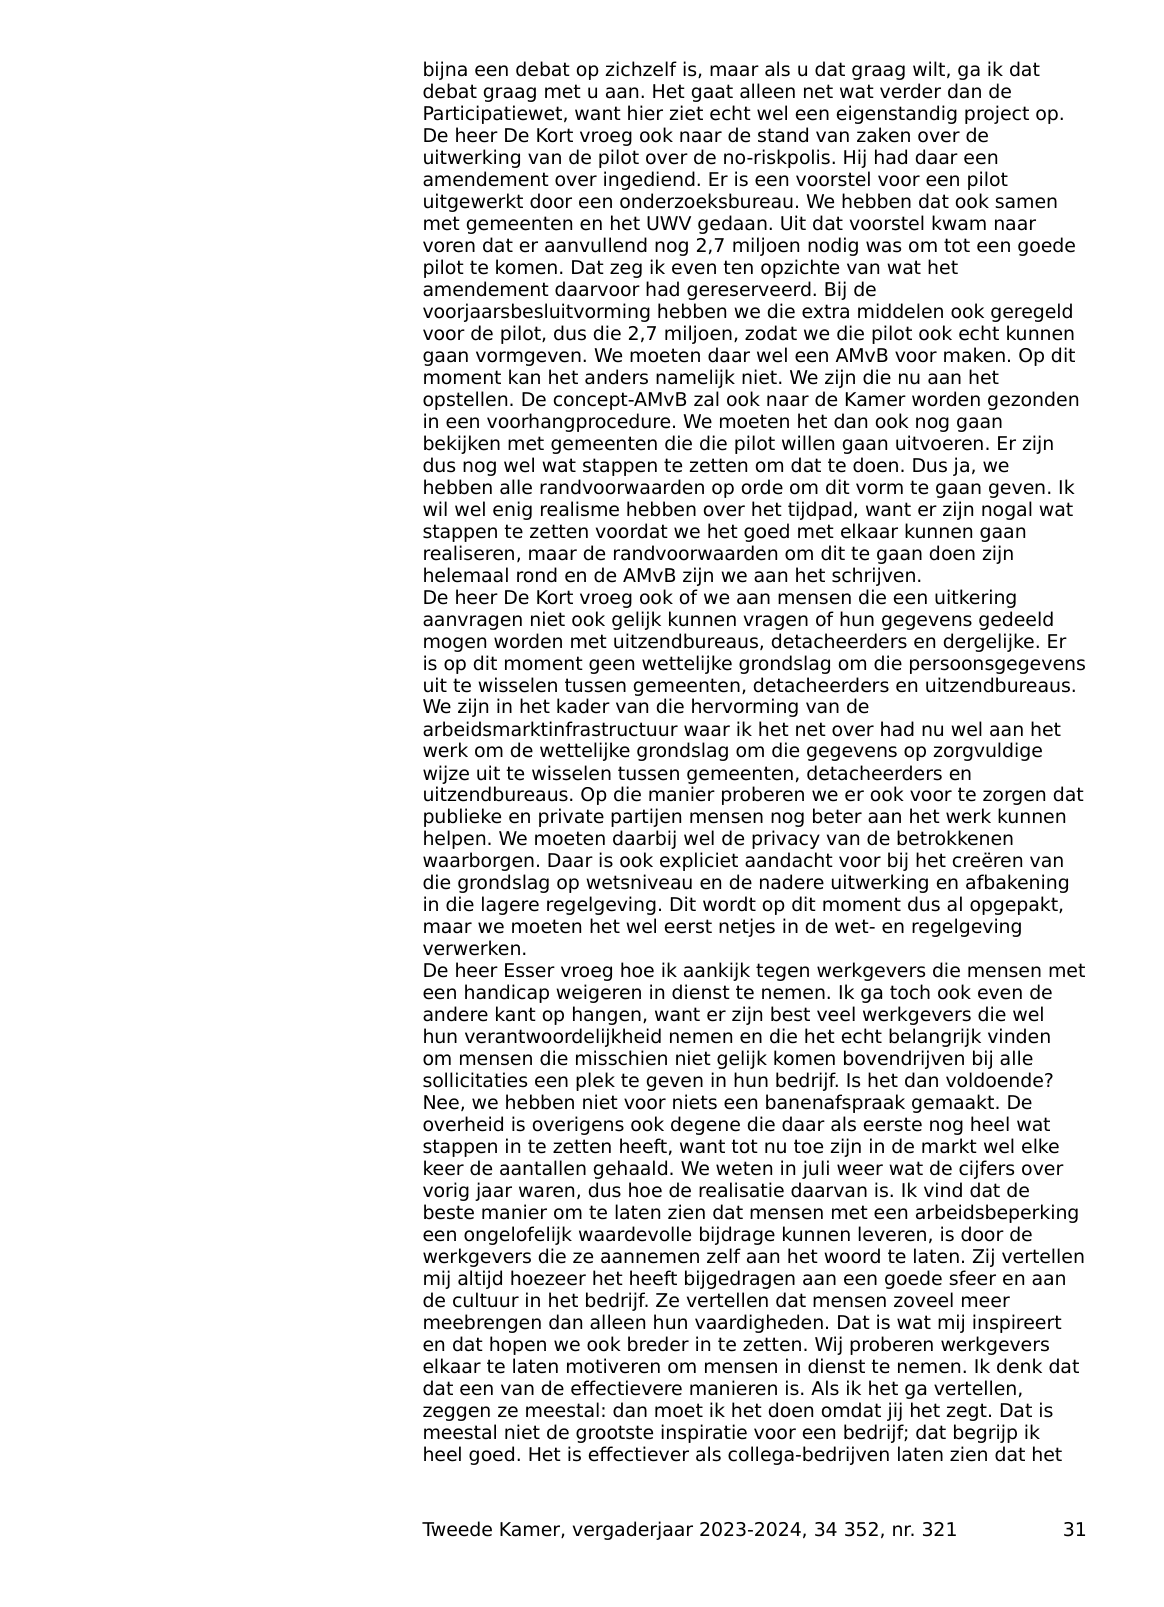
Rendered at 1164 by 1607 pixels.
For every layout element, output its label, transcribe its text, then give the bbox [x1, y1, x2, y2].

text De heer De Kort vroeg ook naar de stand van zaken over de uitwerking van de pilot over de no-riskpolis. Hij had daar een amendement over ingediend. Er is een voorstel voor een pilot uitgewerkt door een onderzoeksbureau. We hebben dat ook samen met gemeenten en het UWV gedaan. Uit dat voorstel kwam naar voren dat er aanvullend nog 2,7 miljoen nodig was om tot een goede pilot te komen. Dat zeg ik even ten opzichte van wat het amendement daarvoor had gereserveerd. Bij de voorjaarsbesluitvorming hebben we die extra middelen ook geregeld voor de pilot, dus die 2,7 miljoen, zodat we die pilot ook echt kunnen gaan vormgeven. We moeten daar wel een AMvB voor maken. Op dit moment kan het anders namelijk niet. We zijn die nu aan het opstellen. De concept-AMvB zal ook naar de Kamer worden gezonden in een voorhangprocedure. We moeten het dan ook nog gaan bekijken met gemeenten die die pilot willen gaan uitvoeren. Er zijn dus nog wel wat stappen te zetten om dat te doen. Dus ja, we hebben alle randvoorwaarden op orde om dit vorm te gaan geven. Ik wil wel enig realisme hebben over het tijdpad, want er zijn nogal wat stappen te zetten voordat we het goed met elkaar kunnen gaan realiseren, maar de randvoorwaarden om dit te gaan doen zijn helemaal rond en de AMvB zijn we aan het schrijven. [422, 125, 1087, 587]
text bijna een debat op zichzelf is, maar als u dat graag wilt, ga ik dat debat graag met u aan. Het gaat alleen net wat verder dan de Participatiewet, want hier ziet echt wel een eigenstandig project op. [422, 59, 1087, 125]
text De heer De Kort vroeg ook of we aan mensen die een uitkering aanvragen niet ook gelijk kunnen vragen of hun gegevens gedeeld mogen worden met uitzendbureaus, detacheerders en dergelijke. Er is op dit moment geen wettelijke grondslag om die persoonsgegevens uit te wisselen tussen gemeenten, detacheerders en uitzendbureaus. We zijn in het kader van die hervorming van de arbeidsmarktinfrastructuur waar ik het net over had nu wel aan het werk om de wettelijke grondslag om die gegevens op zorgvuldige wijze uit te wisselen tussen gemeenten, detacheerders en uitzendbureaus. Op die manier proberen we er ook voor te zorgen dat publieke en private partijen mensen nog beter aan het werk kunnen helpen. We moeten daarbij wel de privacy van de betrokkenen waarborgen. Daar is ook expliciet aandacht voor bij het creëren van die grondslag op wetsniveau en de nadere uitwerking en afbakening in die lagere regelgeving. Dit wordt op dit moment dus al opgepakt, maar we moeten het wel eerst netjes in de wet- en regelgeving verwerken. [422, 587, 1087, 960]
text De heer Esser vroeg hoe ik aankijk tegen werkgevers die mensen met een handicap weigeren in dienst te nemen. Ik ga toch ook even de andere kant op hangen, want er zijn best veel werkgevers die wel hun verantwoordelijkheid nemen en die het echt belangrijk vinden om mensen die misschien niet gelijk komen bovendrijven bij alle sollicitaties een plek te geven in hun bedrijf. Is het dan voldoende? Nee, we hebben niet voor niets een banenafspraak gemaakt. De overheid is overigens ook degene die daar als eerste nog heel wat stappen in te zetten heeft, want tot nu toe zijn in de markt wel elke keer de aantallen gehaald. We weten in juli weer wat de cijfers over vorig jaar waren, dus hoe de realisatie daarvan is. Ik vind dat de beste manier om te laten zien dat mensen met een arbeidsbeperking een ongelofelijk waardevolle bijdrage kunnen leveren, is door de werkgevers die ze aannemen zelf aan het woord te laten. Zij vertellen mij altijd hoezeer het heeft bijgedragen aan een goede sfeer en aan de cultuur in het bedrijf. Ze vertellen dat mensen zoveel meer meebrengen dan alleen hun vaardigheden. Dat is wat mij inspireert en dat hopen we ook breder in te zetten. Wij proberen werkgevers elkaar te laten motiveren om mensen in dienst te nemen. Ik denk dat dat een van de effectievere manieren is. Als ik het ga vertellen, zeggen ze meestal: dan moet ik het doen omdat jij het zegt. Dat is meestal niet de grootste inspiratie voor een bedrijf; dat begrijp ik heel goed. Het is effectiever als collega-bedrijven laten zien dat het [422, 960, 1087, 1466]
